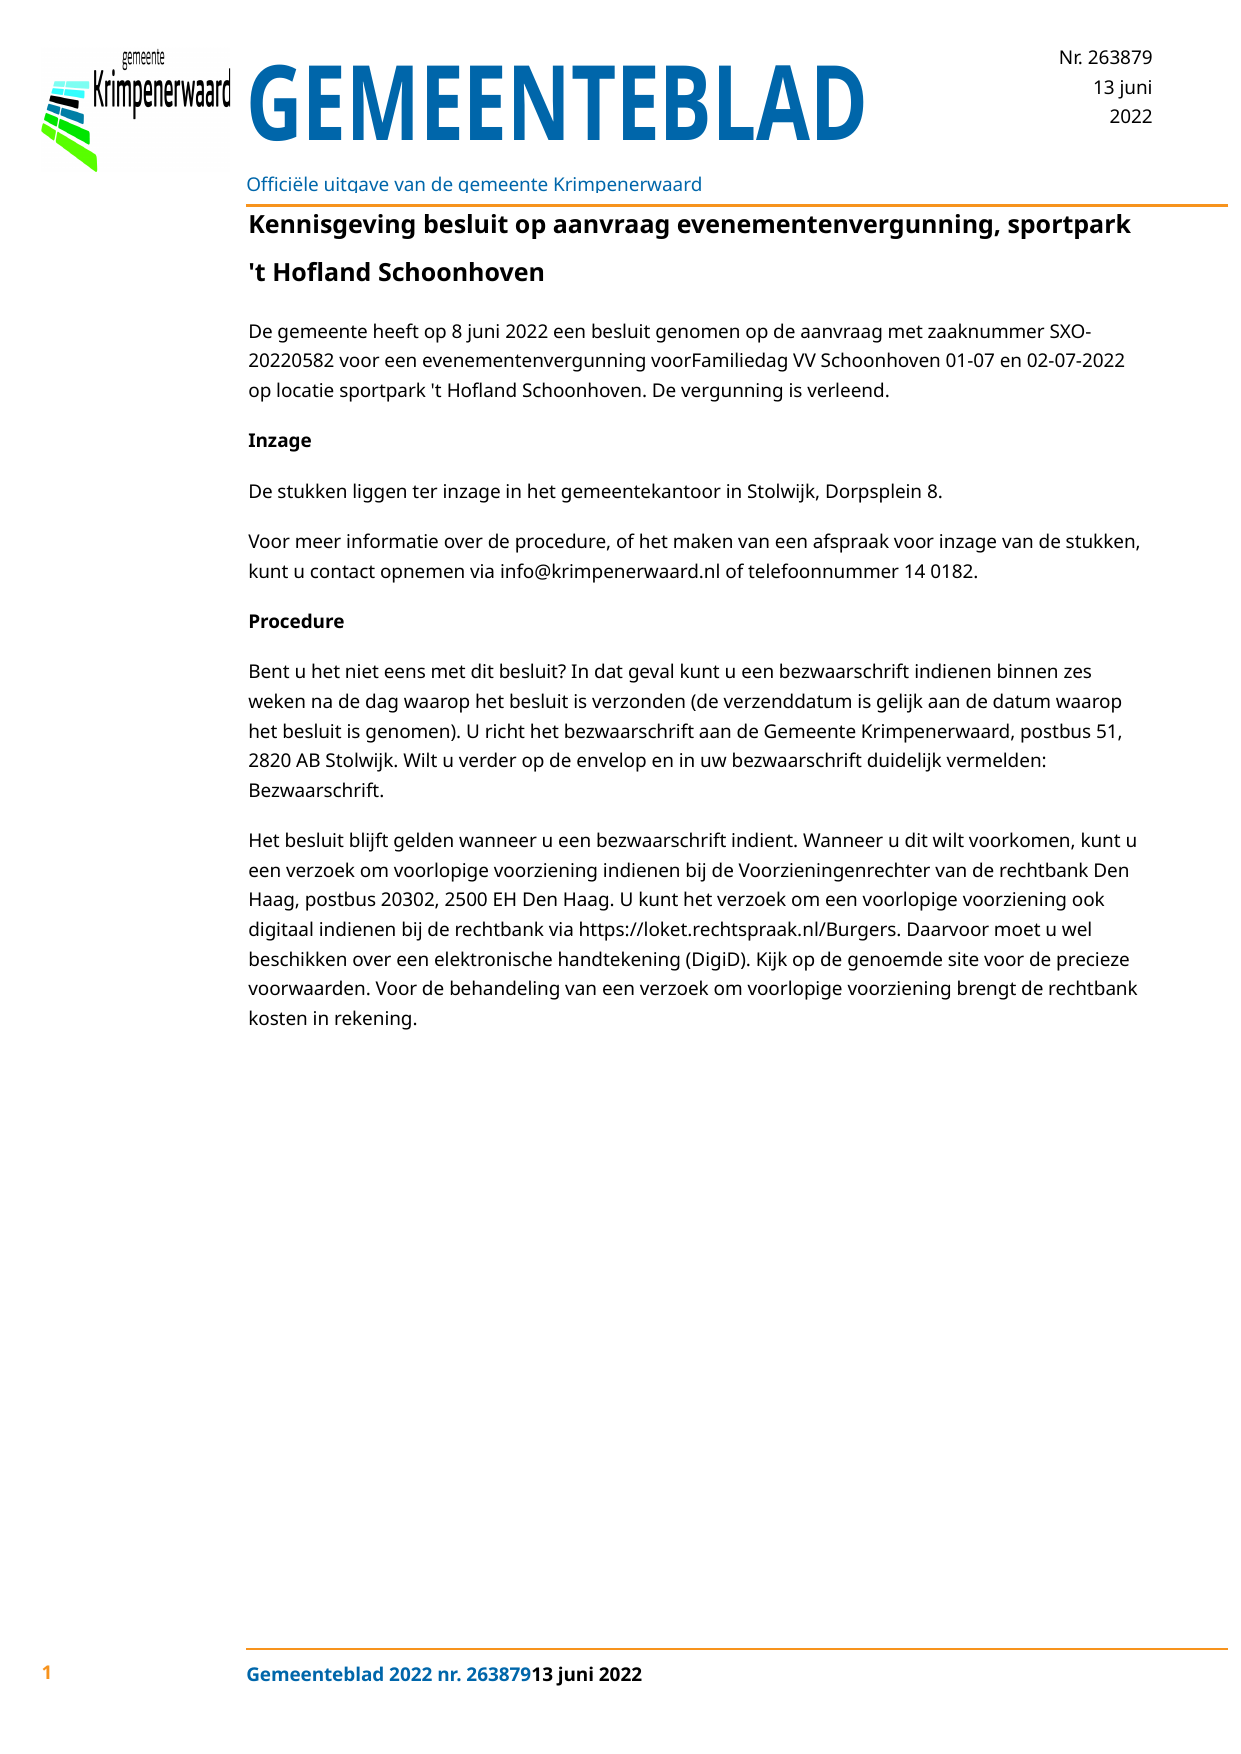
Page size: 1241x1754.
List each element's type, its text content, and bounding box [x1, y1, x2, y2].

text Inzage [248, 427, 1152, 453]
text De gemeente heeft op 8 juni 2022 een besluit genomen op de aanvraag met zaaknummer SXO-20220582 voor een evenementenvergunning voorFamiliedag VV Schoonhoven 01-07 en 02-07-2022 op locatie sportpark 't Hofland Schoonhoven. De vergunning is verleend. [248, 318, 1152, 403]
text Het besluit blijft gelden wanneer u een bezwaarschrift indient. Wanneer u dit wilt voorkomen, kunt u een verzoek om voorlopige voorziening indienen bij de Voorzieningenrechter van de rechtbank Den Haag, postbus 20302, 2500 EH Den Haag. U kunt het verzoek om een voorlopige voorziening ook digitaal indienen bij de rechtbank via https://loket.rechtspraak.nl/Burgers. Daarvoor moet u wel beschikken over een elektronische handtekening (DigiD). Kijk op de genoemde site voor de precieze voorwaarden. Voor de behandeling van een verzoek om voorlopige voorziening brengt de rechtbank kosten in rekening. [248, 827, 1152, 1031]
text Procedure [248, 608, 1152, 634]
text Voor meer informatie over de procedure, of het maken van een afspraak voor inzage van de stukken, kunt u contact opnemen via info@krimpenerwaard.nl of telefoonnummer 14 0182. [248, 528, 1152, 584]
text De stukken liggen ter inzage in het gemeentekantoor in Stolwijk, Dorpsplein 8. [248, 478, 1152, 504]
picture [41, 47, 231, 172]
text Kennisgeving besluit op aanvraag evenementenvergunning, sportpark 't Hofland Schoonhoven [248, 207, 1152, 288]
text Bent u het niet eens met dit besluit? In dat geval kunt u een bezwaarschrift indienen binnen zes weken na de dag waarop het besluit is verzonden (de verzenddatum is gelijk aan de datum waarop het besluit is genomen). U richt het bezwaarschrift aan de Gemeente Krimpenerwaard, postbus 51, 2820 AB Stolwijk. Wilt u verder op de envelop en in uw bezwaarschrift duidelijk vermelden: Bezwaarschrift. [248, 659, 1152, 803]
